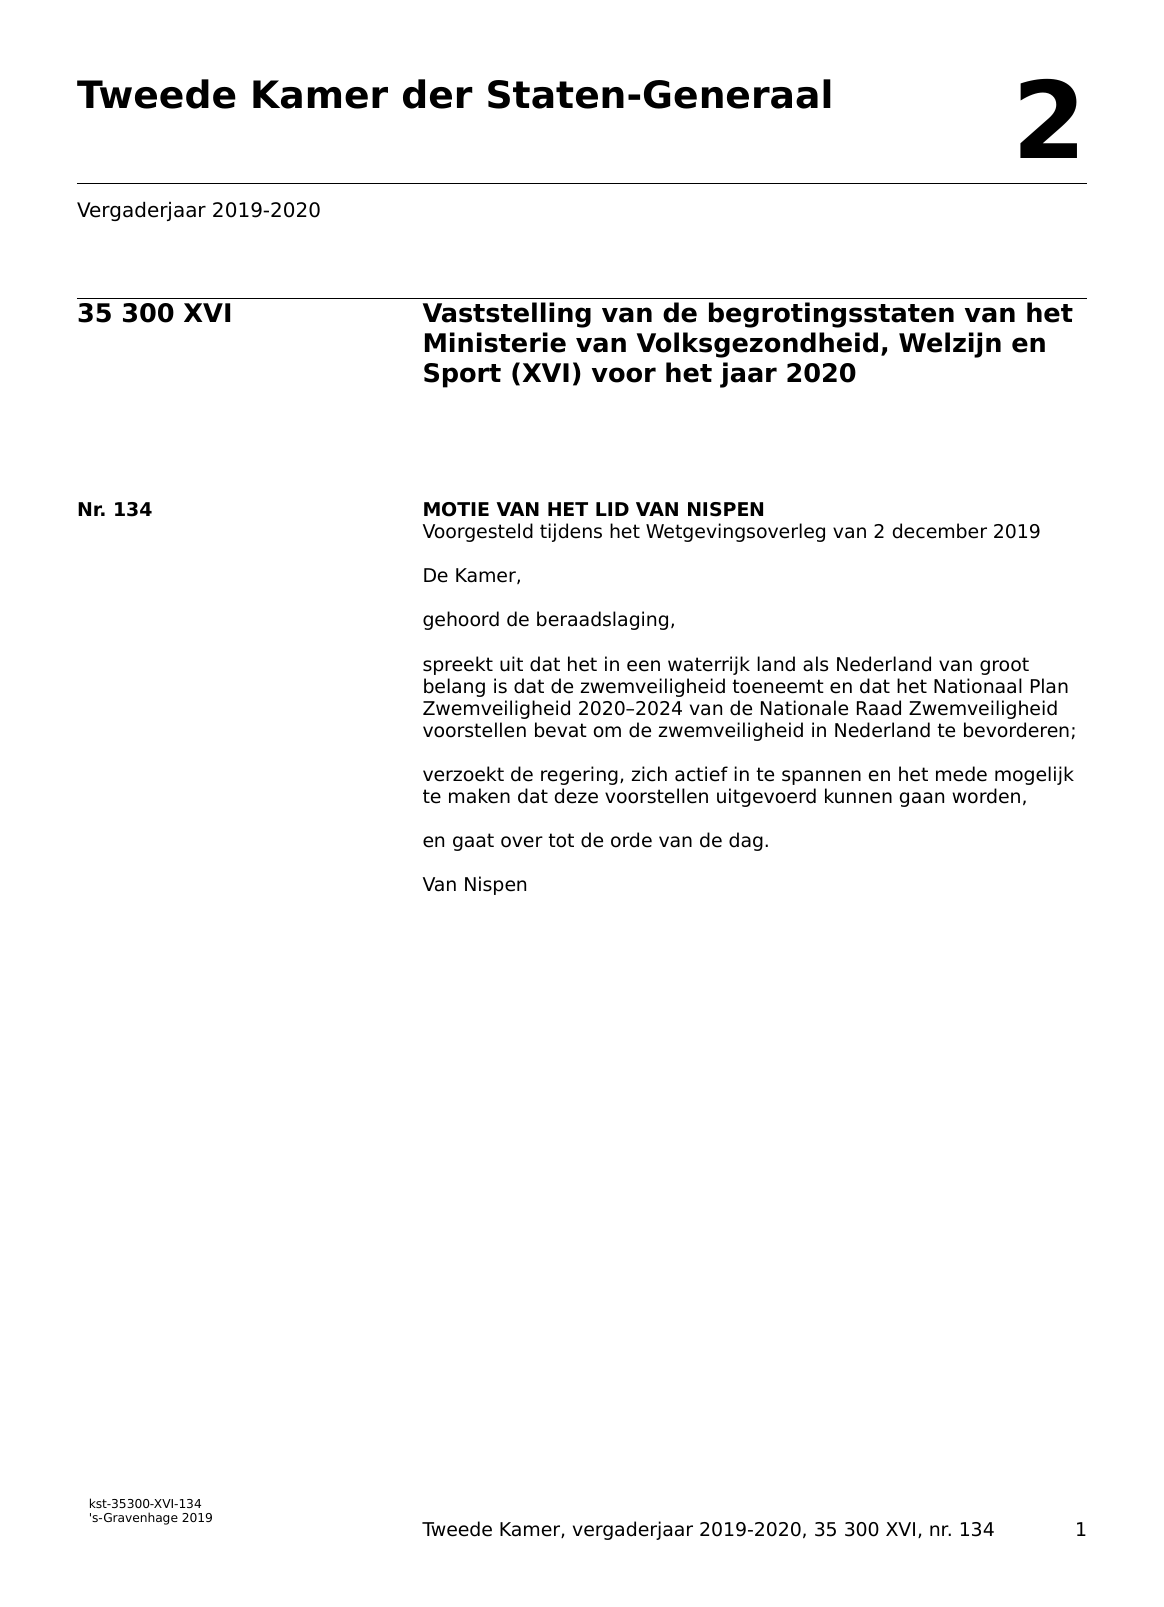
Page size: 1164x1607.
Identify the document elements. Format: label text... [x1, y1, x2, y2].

text verzoekt de regering, zich actief in te spannen en het mede mogelijk te maken dat deze voorstellen uitgevoerd kunnen gaan worden, [422, 764, 1087, 808]
table_header 2 [886, 59, 1087, 183]
text 's-Gravenhage 2019 [88, 1511, 323, 1525]
table_cell Vergaderjaar 2019-2020 [77, 184, 1087, 298]
text spreekt uit dat het in een waterrijk land als Nederland van groot belang is dat de zwemveiligheid toeneemt en dat het Nationaal Plan Zwemveiligheid 2020–2024 van de Nationale Raad Zwemveiligheid voorstellen bevat om de zwemveiligheid in Nederland te bevorderen; [422, 653, 1087, 741]
text Van Nispen [422, 874, 1087, 896]
table_header Tweede Kamer der Staten-Generaal [77, 59, 886, 183]
text Voorgesteld tijdens het Wetgevingsoverleg van 2 december 2019 [422, 521, 1087, 543]
text kst-35300-XVI-134 [88, 1497, 323, 1511]
subtitle Nr. 134 MOTIE VAN HET LID VAN NISPEN [77, 499, 1087, 521]
text De Kamer, [422, 565, 1087, 587]
text en gaat over tot de orde van de dag. [422, 830, 1087, 852]
subtitle 35 300 XVI Vaststelling van de begrotingsstaten van het Ministerie van Volksgezondheid, Welzijn en Sport (XVI) voor het jaar 2020 [77, 299, 1087, 388]
text gehoord de beraadslaging, [422, 609, 1087, 631]
